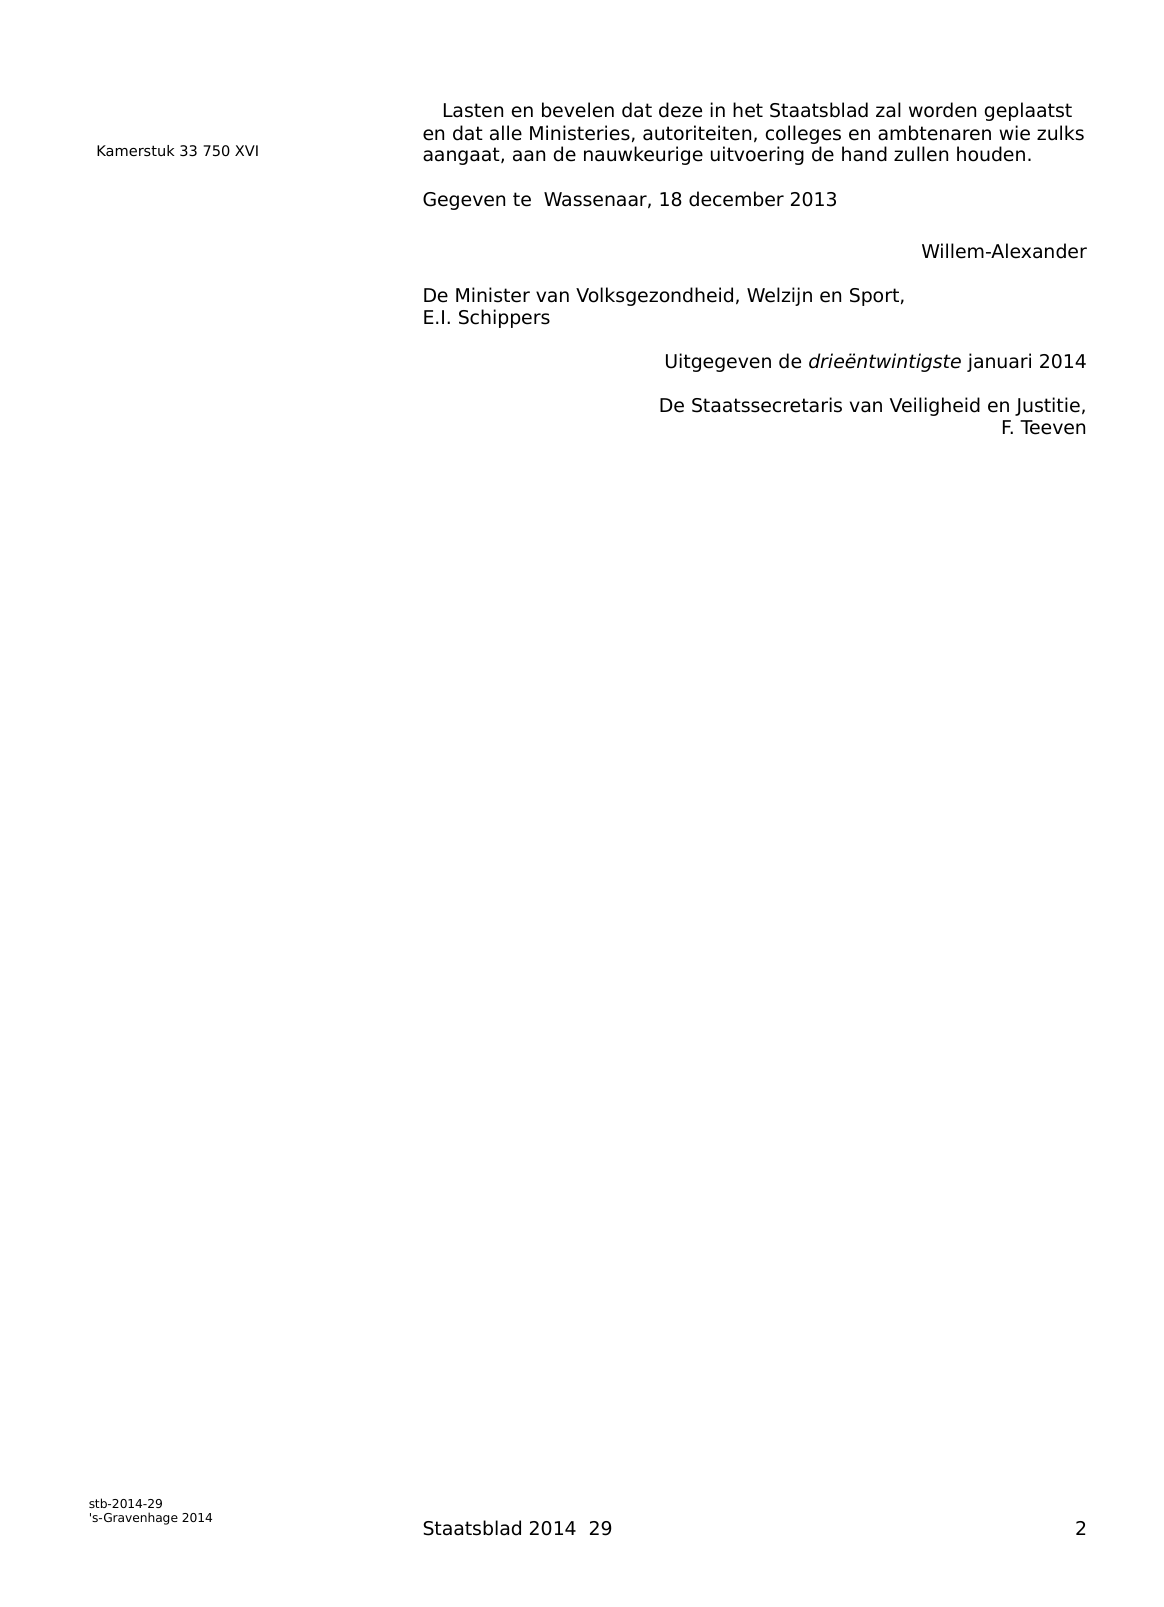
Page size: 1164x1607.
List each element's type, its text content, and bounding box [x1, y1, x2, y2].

text Kamerstuk 33 750 XVI [77, 143, 396, 160]
text Uitgegeven de drieëntwintigste januari 2014 [422, 351, 1087, 373]
text De Minister van Volksgezondheid, Welzijn en Sport, E.I. Schippers [422, 285, 1087, 329]
text De Staatssecretaris van Veiligheid en Justitie, F. Teeven [422, 395, 1087, 439]
text stb-2014-29 [88, 1497, 323, 1511]
text Gegeven te Wassenaar, 18 december 2013 [422, 188, 1087, 211]
text 's-Gravenhage 2014 [88, 1511, 323, 1525]
text Lasten en bevelen dat deze in het Staatsblad zal worden geplaatst en dat alle Ministeries, autoriteiten, colleges en ambtenaren wie zulks aangaat, aan de nauwkeurige uitvoering de hand zullen houden. [422, 100, 1087, 166]
text Willem-Alexander [422, 241, 1087, 262]
